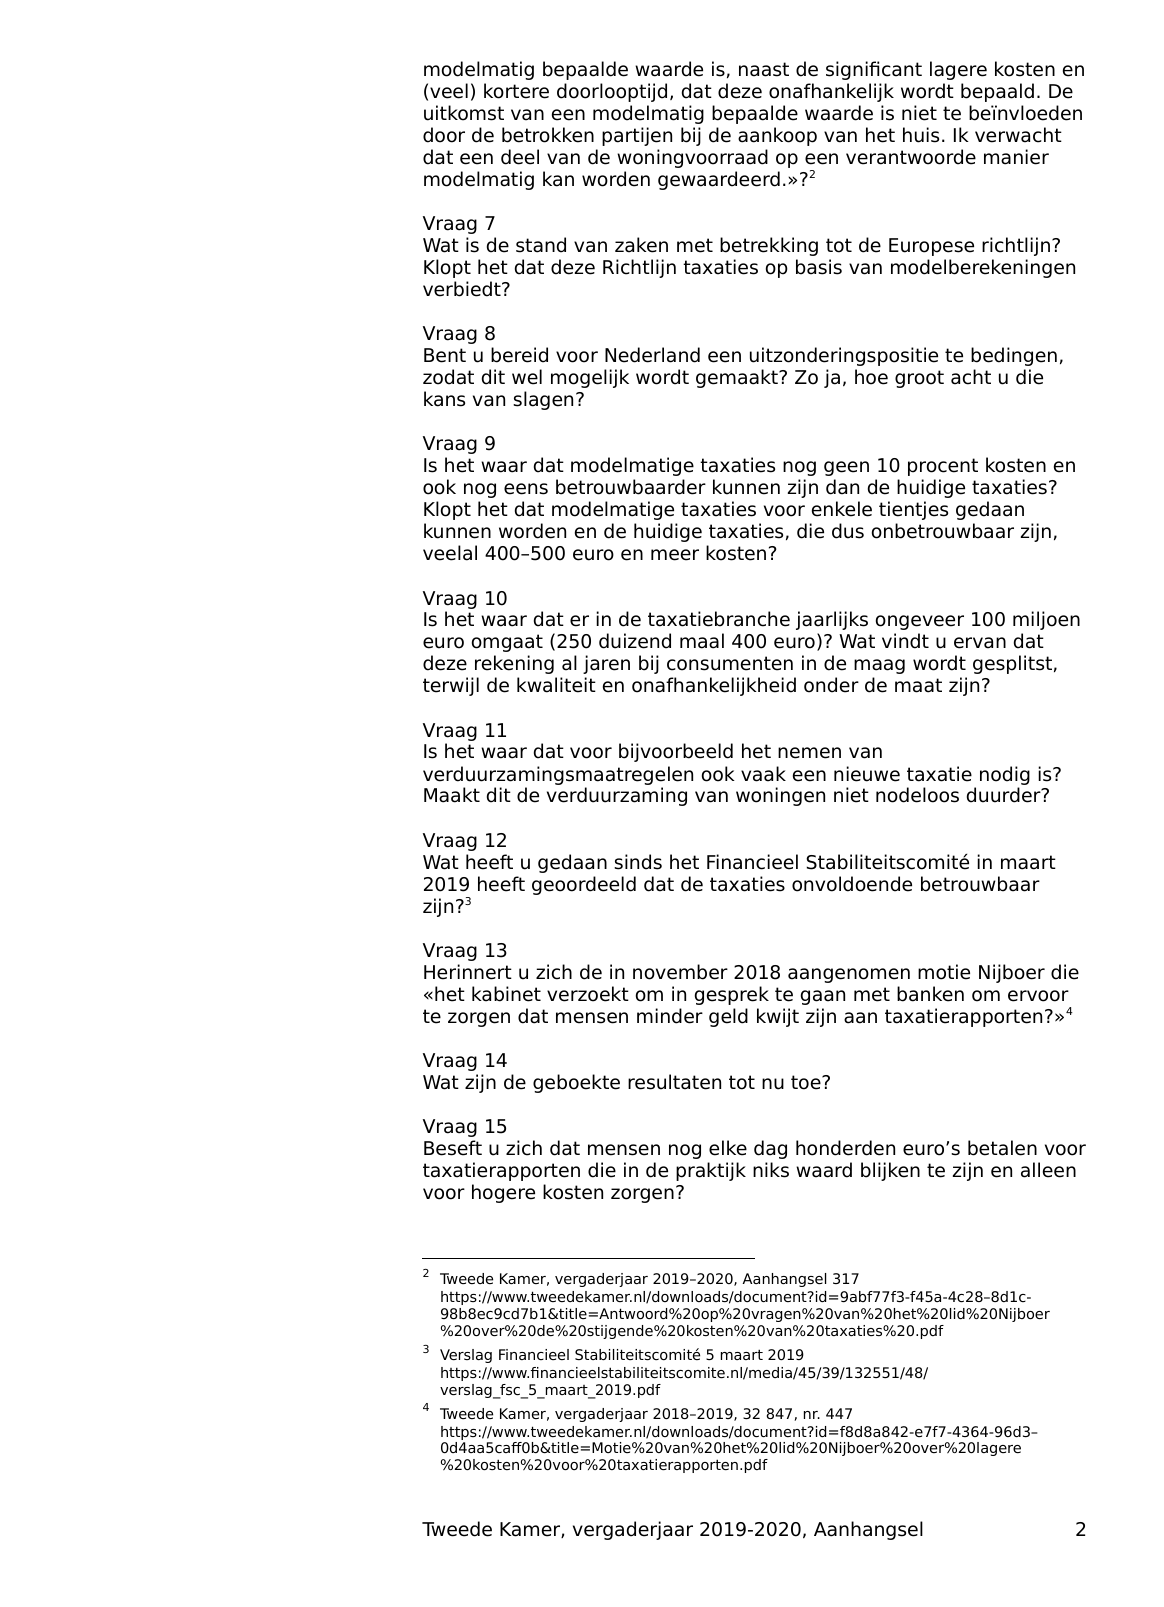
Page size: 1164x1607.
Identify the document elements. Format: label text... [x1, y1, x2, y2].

text Vraag 7 [422, 213, 1087, 235]
text Wat is de stand van zaken met betrekking tot de Europese richtlijn? Klopt het dat deze Richtlijn taxaties op basis van modelberekeningen verbiedt? [422, 235, 1087, 301]
text Vraag 15 [422, 1116, 1087, 1138]
text Verslag Financieel Stabiliteitscomité 5 maart 2019 https://www.financieelstabiliteitscomite.nl/media/45/39/132551/48/verslag_fsc_5_maart_2019.pdf [422, 1343, 1087, 1399]
text Wat zijn de geboekte resultaten tot nu toe? [422, 1072, 1087, 1094]
text Vraag 8 [422, 323, 1087, 345]
text Vraag 13 [422, 940, 1087, 962]
text Vraag 12 [422, 829, 1087, 852]
text Is het waar dat er in de taxatiebranche jaarlijks ongeveer 100 miljoen euro omgaat (250 duizend maal 400 euro)? Wat vindt u ervan dat deze rekening al jaren bij consumenten in de maag wordt gesplitst, terwijl de kwaliteit en onafhankelijkheid onder de maat zijn? [422, 609, 1087, 697]
text Beseft u zich dat mensen nog elke dag honderden euro’s betalen voor taxatierapporten die in de praktijk niks waard blijken te zijn en alleen voor hogere kosten zorgen? [422, 1138, 1087, 1204]
text Vraag 11 [422, 719, 1087, 741]
text modelmatig bepaalde waarde is, naast de significant lagere kosten en (veel) kortere doorlooptijd, dat deze onafhankelijk wordt bepaald. De uitkomst van een modelmatig bepaalde waarde is niet te beïnvloeden door de betrokken partijen bij de aankoop van het huis. Ik verwacht dat een deel van de woningvoorraad op een verantwoorde manier modelmatig kan worden gewaardeerd.»? [422, 59, 1087, 191]
text Is het waar dat voor bijvoorbeeld het nemen van verduurzamingsmaatregelen ook vaak een nieuwe taxatie nodig is? Maakt dit de verduurzaming van woningen niet nodeloos duurder? [422, 741, 1087, 807]
text Tweede Kamer, vergaderjaar 2019–2020, Aanhangsel 317 https://www.tweedekamer.nl/downloads/document?id=9abf77f3-f45a-4c28–8d1c-98b8ec9cd7b1&title=Antwoord%20op%20vragen%20van%20het%20lid%20Nijboer%20over%20de%20stijgende%20kosten%20van%20taxaties%20.pdf [422, 1267, 1087, 1340]
text Wat heeft u gedaan sinds het Financieel Stabiliteitscomité in maart 2019 heeft geoordeeld dat de taxaties onvoldoende betrouwbaar zijn? [422, 852, 1087, 917]
text Is het waar dat modelmatige taxaties nog geen 10 procent kosten en ook nog eens betrouwbaarder kunnen zijn dan de huidige taxaties? Klopt het dat modelmatige taxaties voor enkele tientjes gedaan kunnen worden en de huidige taxaties, die dus onbetrouwbaar zijn, veelal 400–500 euro en meer kosten? [422, 455, 1087, 565]
text Bent u bereid voor Nederland een uitzonderingspositie te bedingen, zodat dit wel mogelijk wordt gemaakt? Zo ja, hoe groot acht u die kans van slagen? [422, 345, 1087, 411]
text Herinnert u zich de in november 2018 aangenomen motie Nijboer die «het kabinet verzoekt om in gesprek te gaan met banken om ervoor te zorgen dat mensen minder geld kwijt zijn aan taxatierapporten?» [422, 962, 1087, 1028]
text Vraag 10 [422, 587, 1087, 609]
text Vraag 14 [422, 1050, 1087, 1072]
text Tweede Kamer, vergaderjaar 2018–2019, 32 847, nr. 447 https://www.tweedekamer.nl/downloads/document?id=f8d8a842-e7f7-4364-96d3–0d4aa5caff0b&title=Motie%20van%20het%20lid%20Nijboer%20over%20lagere%20kosten%20voor%20taxatierapporten.pdf [422, 1402, 1087, 1474]
text Vraag 9 [422, 433, 1087, 455]
